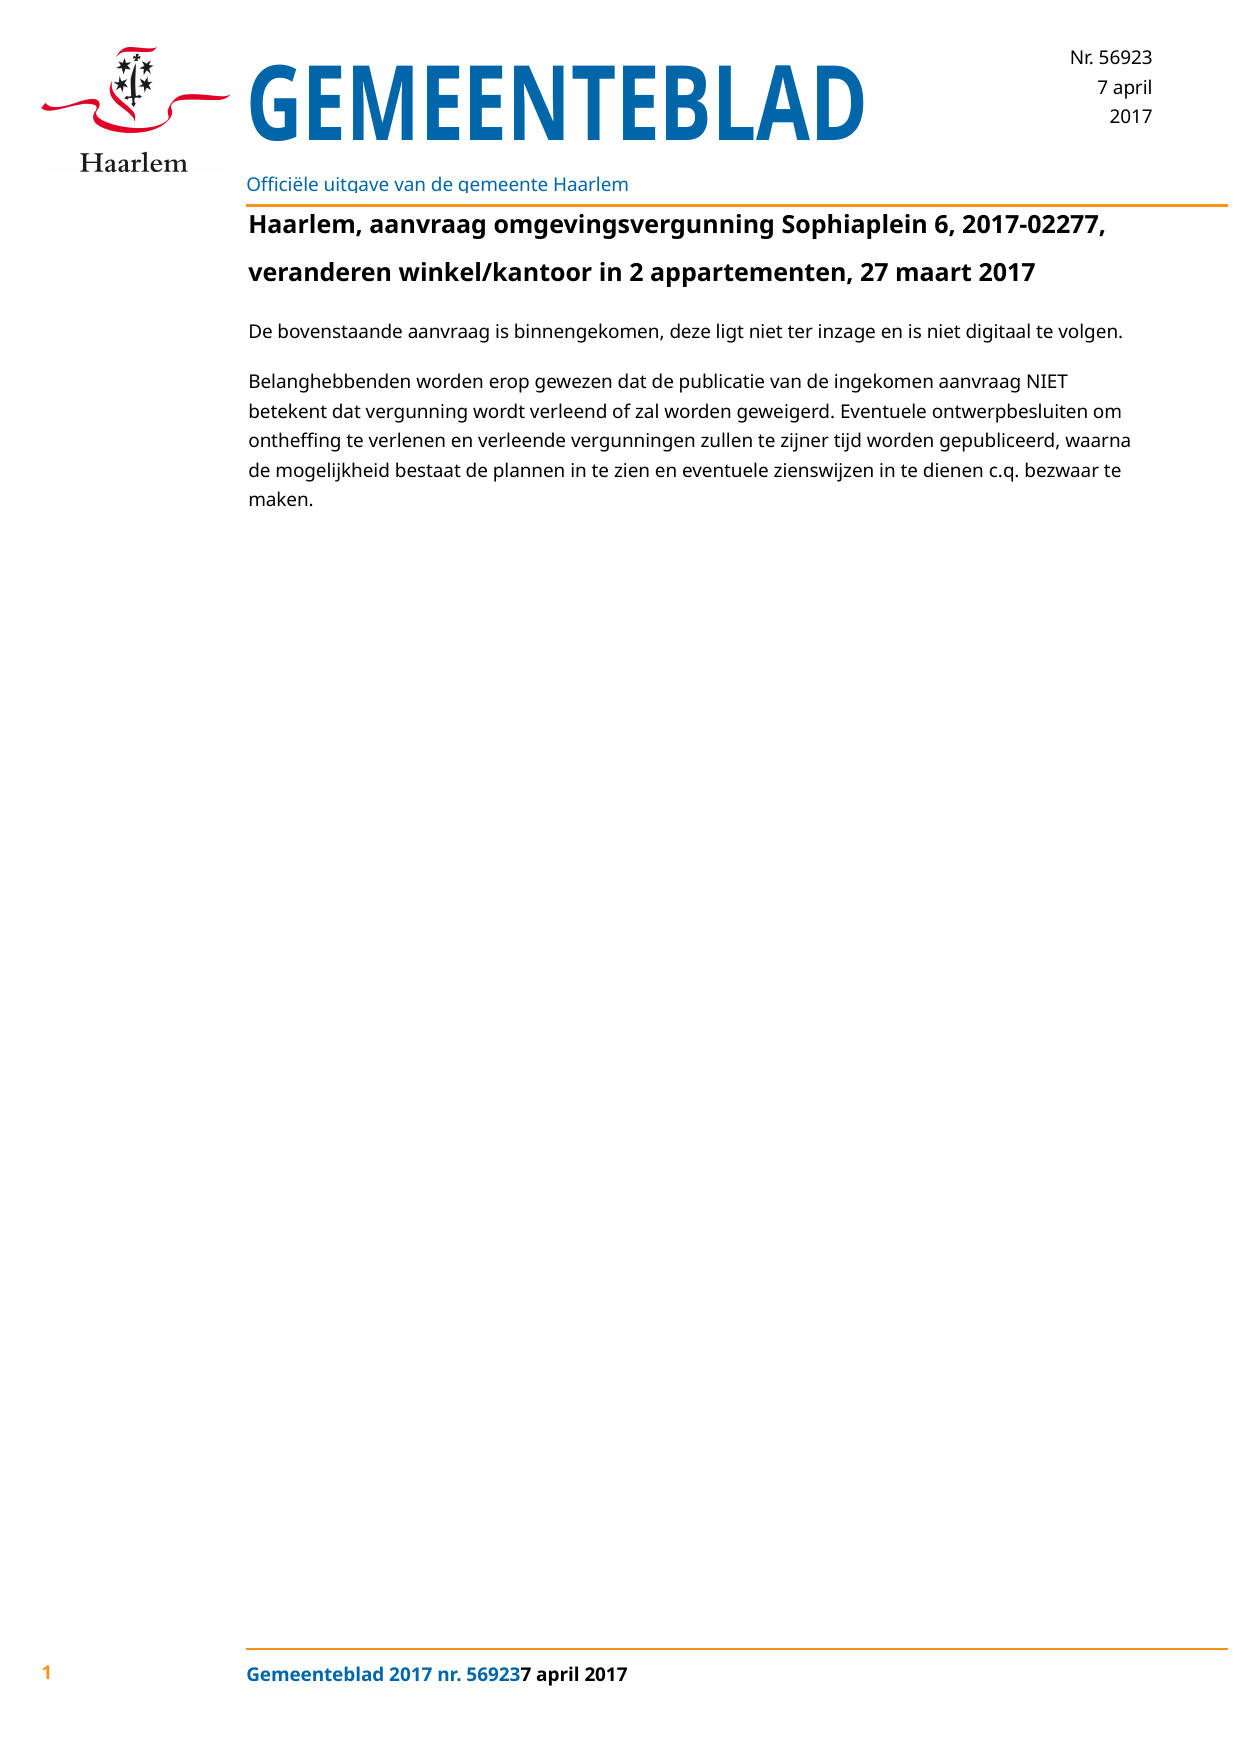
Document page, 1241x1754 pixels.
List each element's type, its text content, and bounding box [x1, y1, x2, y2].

text Belanghebbenden worden erop gewezen dat de publicatie van de ingekomen aanvraag NIET betekent dat vergunning wordt verleend of zal worden geweigerd. Eventuele ontwerpbesluiten om ontheffing te verlenen en verleende vergunningen zullen te zijner tijd worden gepubliceerd, waarna de mogelijkheid bestaat de plannen in te zien en eventuele zienswijzen in te dienen c.q. bezwaar te maken. [248, 368, 1152, 512]
text De bovenstaande aanvraag is binnengekomen, deze ligt niet ter inzage en is niet digitaal te volgen. [248, 318, 1152, 344]
text Haarlem, aanvraag omgevingsvergunning Sophiaplein 6, 2017-02277, veranderen winkel/kantoor in 2 appartementen, 27 maart 2017 [248, 207, 1152, 288]
picture [41, 47, 231, 172]
